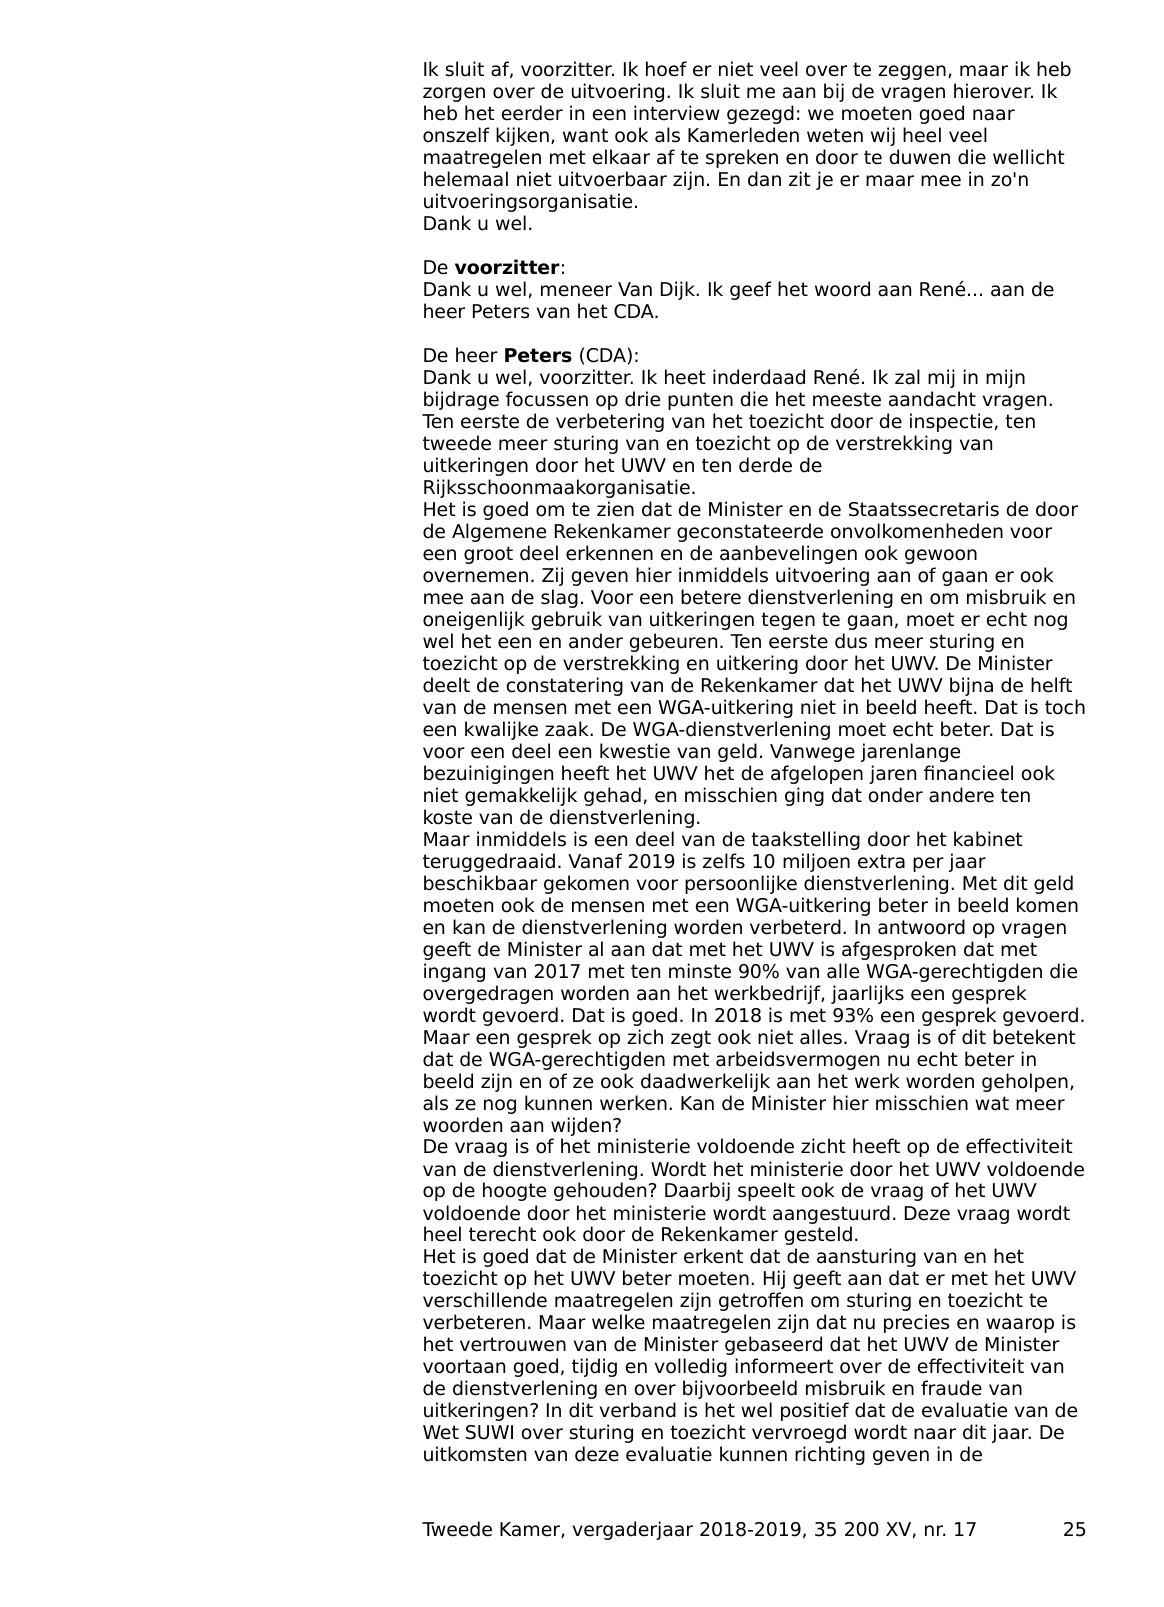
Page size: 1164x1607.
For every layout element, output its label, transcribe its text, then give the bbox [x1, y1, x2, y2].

text Het is goed om te zien dat de Minister en de Staatssecretaris de door de Algemene Rekenkamer geconstateerde onvolkomenheden voor een groot deel erkennen en de aanbevelingen ook gewoon overnemen. Zij geven hier inmiddels uitvoering aan of gaan er ook mee aan de slag. Voor een betere dienstverlening en om misbruik en oneigenlijk gebruik van uitkeringen tegen te gaan, moet er echt nog wel het een en ander gebeuren. Ten eerste dus meer sturing en toezicht op de verstrekking en uitkering door het UWV. De Minister deelt de constatering van de Rekenkamer dat het UWV bijna de helft van de mensen met een WGA-uitkering niet in beeld heeft. Dat is toch een kwalijke zaak. De WGA-dienstverlening moet echt beter. Dat is voor een deel een kwestie van geld. Vanwege jarenlange bezuinigingen heeft het UWV het de afgelopen jaren financieel ook niet gemakkelijk gehad, en misschien ging dat onder andere ten koste van de dienstverlening. [422, 499, 1087, 829]
text Ik sluit af, voorzitter. Ik hoef er niet veel over te zeggen, maar ik heb zorgen over de uitvoering. Ik sluit me aan bij de vragen hierover. Ik heb het eerder in een interview gezegd: we moeten goed naar onszelf kijken, want ook als Kamerleden weten wij heel veel maatregelen met elkaar af te spreken en door te duwen die wellicht helemaal niet uitvoerbaar zijn. En dan zit je er maar mee in zo'n uitvoeringsorganisatie. [422, 59, 1087, 213]
text Dank u wel. [422, 213, 1087, 235]
text De voorzitter: [422, 257, 1087, 279]
text Dank u wel, voorzitter. Ik heet inderdaad René. Ik zal mij in mijn bijdrage focussen op drie punten die het meeste aandacht vragen. Ten eerste de verbetering van het toezicht door de inspectie, ten tweede meer sturing van en toezicht op de verstrekking van uitkeringen door het UWV en ten derde de Rijksschoonmaakorganisatie. [422, 367, 1087, 499]
text De vraag is of het ministerie voldoende zicht heeft op de effectiviteit van de dienstverlening. Wordt het ministerie door het UWV voldoende op de hoogte gehouden? Daarbij speelt ook de vraag of het UWV voldoende door het ministerie wordt aangestuurd. Deze vraag wordt heel terecht ook door de Rekenkamer gesteld. [422, 1136, 1087, 1246]
text Dank u wel, meneer Van Dijk. Ik geef het woord aan René... aan de heer Peters van het CDA. [422, 279, 1087, 323]
text Maar inmiddels is een deel van de taakstelling door het kabinet teruggedraaid. Vanaf 2019 is zelfs 10 miljoen extra per jaar beschikbaar gekomen voor persoonlijke dienstverlening. Met dit geld moeten ook de mensen met een WGA-uitkering beter in beeld komen en kan de dienstverlening worden verbeterd. In antwoord op vragen geeft de Minister al aan dat met het UWV is afgesproken dat met ingang van 2017 met ten minste 90% van alle WGA-gerechtigden die overgedragen worden aan het werkbedrijf, jaarlijks een gesprek wordt gevoerd. Dat is goed. In 2018 is met 93% een gesprek gevoerd. Maar een gesprek op zich zegt ook niet alles. Vraag is of dit betekent dat de WGA-gerechtigden met arbeidsvermogen nu echt beter in beeld zijn en of ze ook daadwerkelijk aan het werk worden geholpen, als ze nog kunnen werken. Kan de Minister hier misschien wat meer woorden aan wijden? [422, 829, 1087, 1136]
text De heer Peters (CDA): [422, 345, 1087, 367]
text Het is goed dat de Minister erkent dat de aansturing van en het toezicht op het UWV beter moeten. Hij geeft aan dat er met het UWV verschillende maatregelen zijn getroffen om sturing en toezicht te verbeteren. Maar welke maatregelen zijn dat nu precies en waarop is het vertrouwen van de Minister gebaseerd dat het UWV de Minister voortaan goed, tijdig en volledig informeert over de effectiviteit van de dienstverlening en over bijvoorbeeld misbruik en fraude van uitkeringen? In dit verband is het wel positief dat de evaluatie van de Wet SUWI over sturing en toezicht vervroegd wordt naar dit jaar. De uitkomsten van deze evaluatie kunnen richting geven in de [422, 1246, 1087, 1466]
